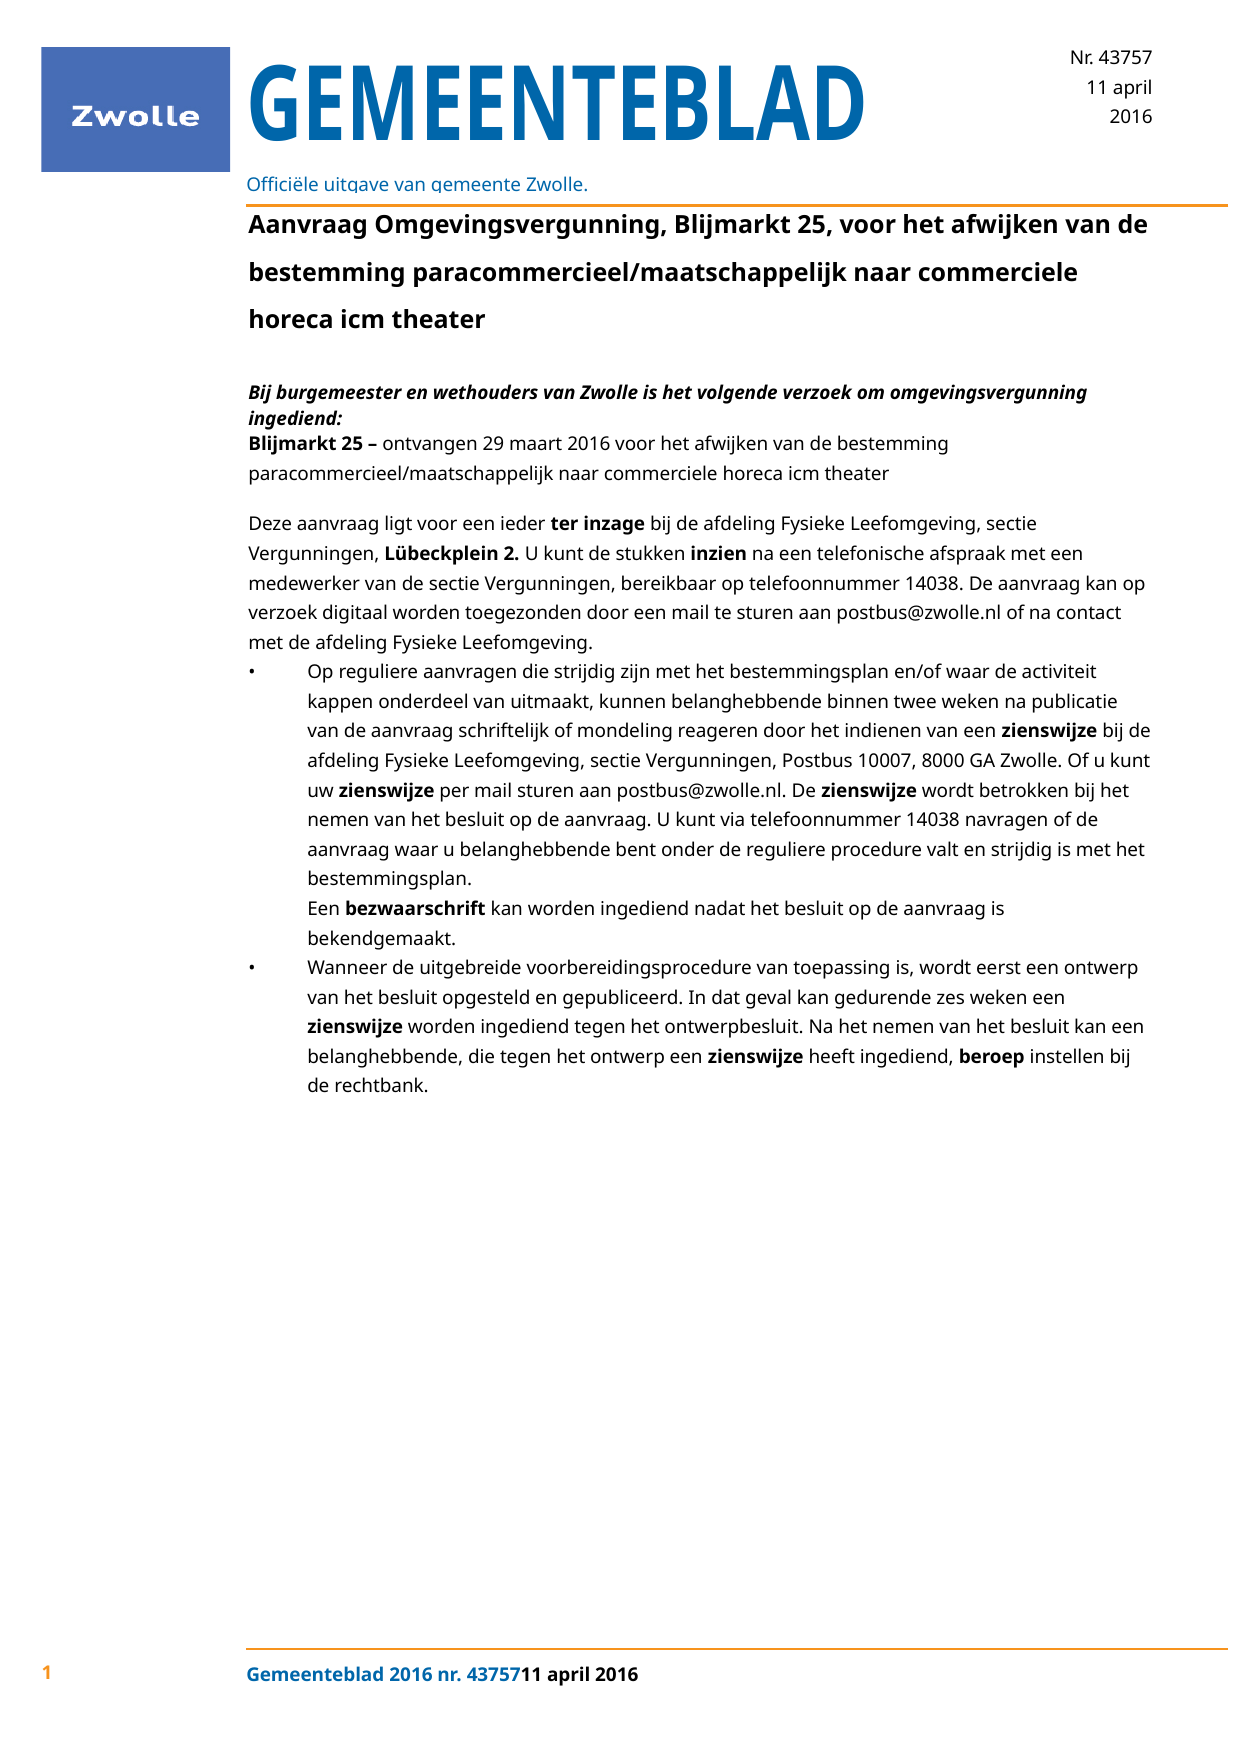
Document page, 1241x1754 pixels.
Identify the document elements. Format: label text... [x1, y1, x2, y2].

text Bij burgemeester en wethouders van Zwolle is het volgende verzoek om omgevingsvergunning ingediend: [248, 379, 1152, 431]
text Aanvraag Omgevingsvergunning, Blijmarkt 25, voor het afwijken van de bestemming paracommercieel/maatschappelijk naar commerciele horeca icm theater [248, 207, 1152, 336]
picture [41, 47, 231, 172]
list Op reguliere aanvragen die strijdig zijn met het bestemmingsplan en/of waar de activiteit kappen onderdeel van uitmaakt, kunnen belanghebbende binnen twee weken na publicatie van de aanvraag schriftelijk of mondeling reageren door het indienen van een zienswijze bij de afdeling Fysieke Leefomgeving, sectie Vergunningen, Postbus 10007, 8000 GA Zwolle. Of u kunt uw zienswijze per mail sturen aan postbus@zwolle.nl. De zienswijze wordt betrokken bij het nemen van het besluit op de aanvraag. U kunt via telefoonnummer 14038 navragen of de aanvraag waar u belanghebbende bent onder de reguliere procedure valt en strijdig is met het bestemmingsplan. [248, 658, 1152, 891]
list Wanneer de uitgebreide voorbereidingsprocedure van toepassing is, wordt eerst een ontwerp van het besluit opgesteld en gepubliceerd. In dat geval kan gedurende zes weken een zienswijze worden ingediend tegen het ontwerpbesluit. Na het nemen van het besluit kan een belanghebbende, die tegen het ontwerp een zienswijze heeft ingediend, beroep instellen bij de rechtbank. [248, 954, 1152, 1098]
text Blijmarkt 25 – ontvangen 29 maart 2016 voor het afwijken van de bestemming paracommercieel/maatschappelijk naar commerciele horeca icm theater [248, 431, 1152, 486]
list Een bezwaarschrift kan worden ingediend nadat het besluit op de aanvraag is bekendgemaakt. [248, 895, 1152, 950]
text Deze aanvraag ligt voor een ieder ter inzage bij de afdeling Fysieke Leefomgeving, sectie Vergunningen, Lübeckplein 2. U kunt de stukken inzien na een telefonische afspraak met een medewerker van de sectie Vergunningen, bereikbaar op telefoonnummer 14038. De aanvraag kan op verzoek digitaal worden toegezonden door een mail te sturen aan postbus@zwolle.nl of na contact met de afdeling Fysieke Leefomgeving. [248, 511, 1152, 654]
